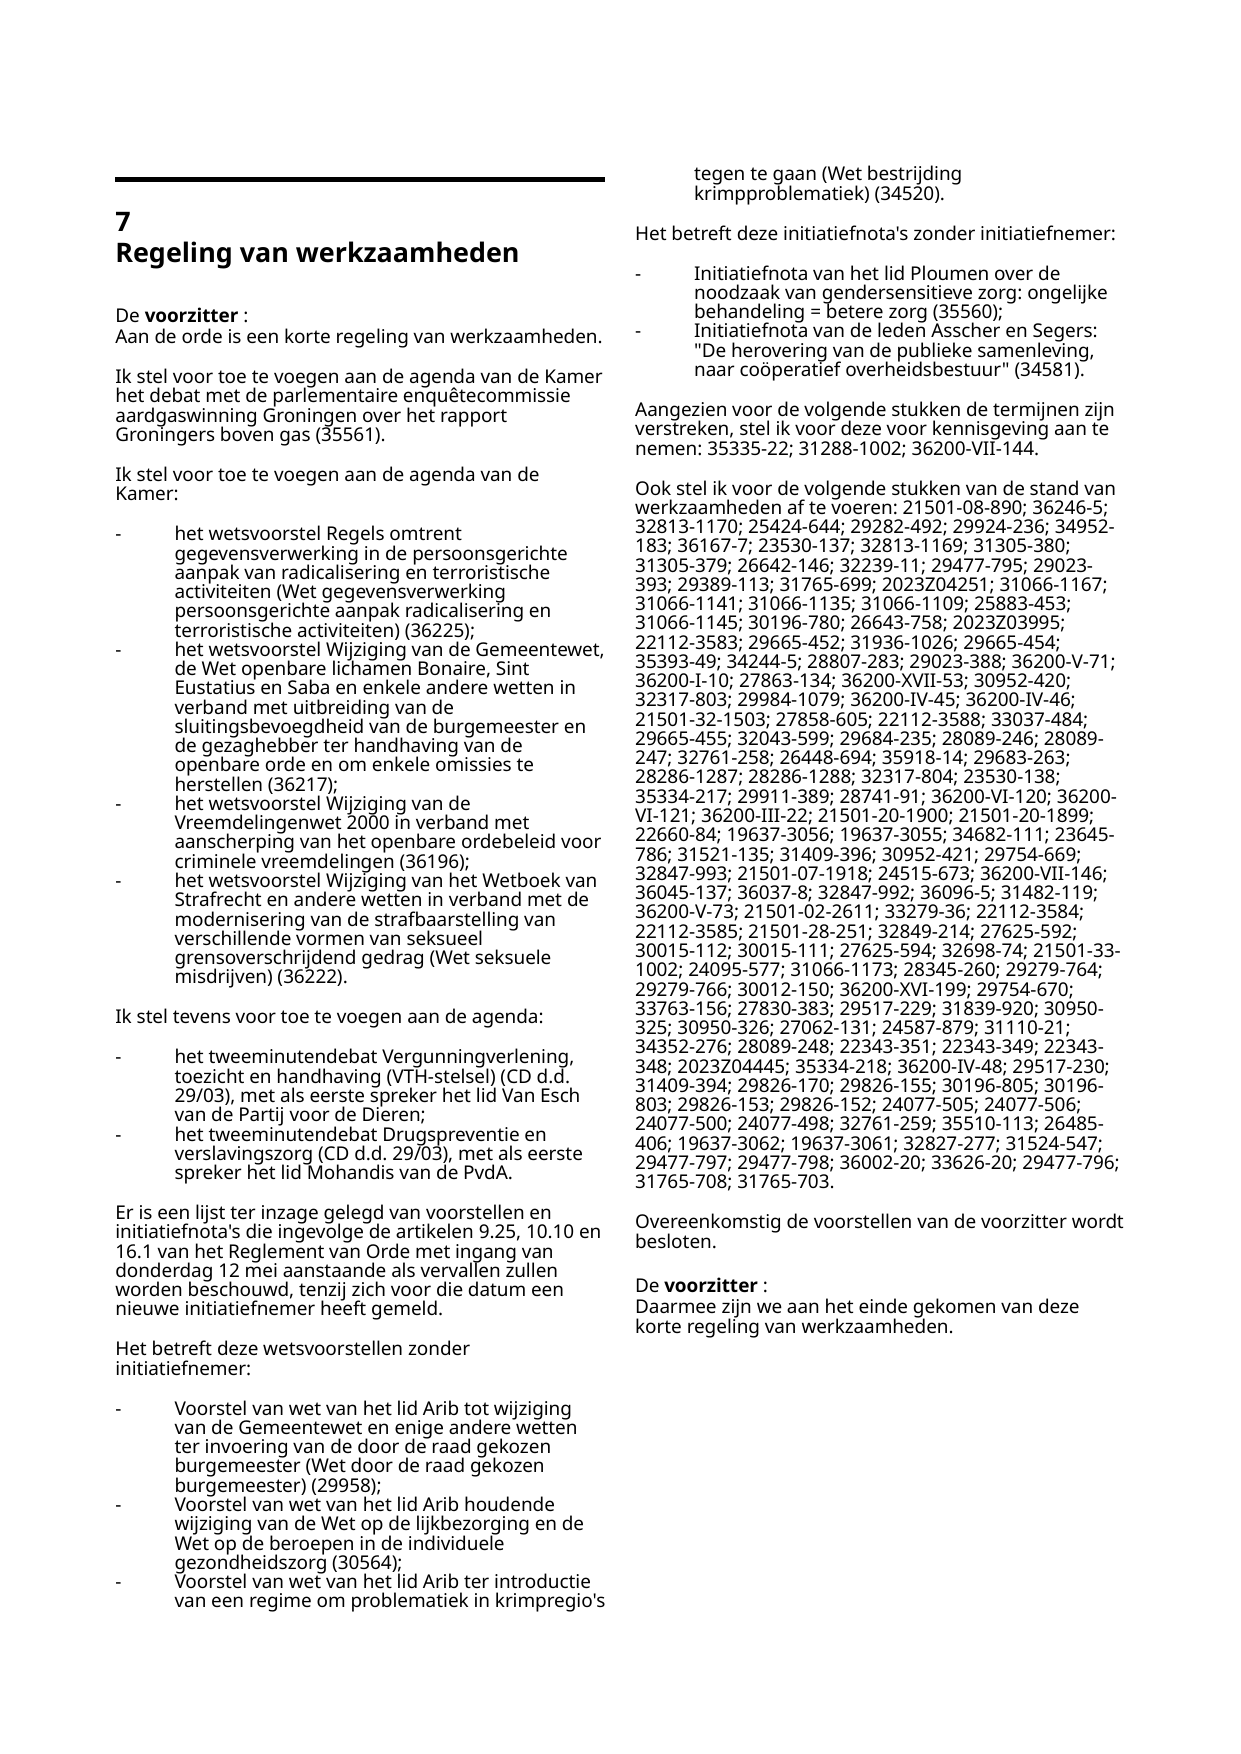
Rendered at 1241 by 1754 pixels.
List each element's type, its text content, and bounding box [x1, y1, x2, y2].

text 7 [115, 203, 605, 239]
list Voorstel van wet van het lid Arib ter introductie van een regime om problematiek in krimpregio's [115, 1573, 605, 1612]
list Initiatiefnota van de leden Asscher en Segers: "De herovering van de publieke samenleving, naar coöperatief overheidsbestuur" (34581). [635, 322, 1125, 380]
list het wetsvoorstel Wijziging van de Vreemdelingenwet 2000 in verband met aanscherping van het openbare ordebeleid voor criminele vreemdelingen (36196); [115, 795, 605, 872]
list het tweeminutendebat Vergunningverlening, toezicht en handhaving (VTH-stelsel) (CD d.d. 29/03), met als eerste spreker het lid Van Esch van de Partij voor de Dieren; [115, 1048, 605, 1126]
text Ik stel tevens voor toe te voegen aan de agenda: [115, 1008, 605, 1028]
list Voorstel van wet van het lid Arib tot wijziging van de Gemeentewet en enige andere wetten ter invoering van de door de raad gekozen burgemeester (Wet door de raad gekozen burgemeester) (29958); [115, 1400, 605, 1496]
text De voorzitter : [635, 1273, 1125, 1298]
text Het betreft deze wetsvoorstellen zonder initiatiefnemer: [115, 1340, 605, 1379]
text Aan de orde is een korte regeling van werkzaamheden. [115, 328, 605, 347]
list Initiatiefnota van het lid Ploumen over de noodzaak van gendersensitieve zorg: ongelijke behandeling = betere zorg (35560); [635, 264, 1125, 322]
list het wetsvoorstel Wijziging van het Wetboek van Strafrecht en andere wetten in verband met de modernisering van de strafbaarstelling van verschillende vormen van seksueel grensoverschrijdend gedrag (Wet seksuele misdrijven) (36222). [115, 872, 605, 988]
list tegen te gaan (Wet bestrijding krimpproblematiek) (34520). [635, 165, 1125, 204]
text Ik stel voor toe te voegen aan de agenda van de Kamer het debat met de parlementaire enquêtecommissie aardgaswinning Groningen over het rapport Groningers boven gas (35561). [115, 368, 605, 445]
text Het betreft deze initiatiefnota's zonder initiatiefnemer: [635, 224, 1125, 244]
list het wetsvoorstel Wijziging van de Gemeentewet, de Wet openbare lichamen Bonaire, Sint Eustatius en Saba en enkele andere wetten in verband met uitbreiding van de sluitingsbevoegdheid van de burgemeester en de gezaghebber ter handhaving van de openbare orde en om enkele omissies te herstellen (36217); [115, 641, 605, 795]
text Er is een lijst ter inzage gelegd van voorstellen en initiatiefnota's die ingevolge de artikelen 9.25, 10.10 en 16.1 van het Reglement van Orde met ingang van donderdag 12 mei aanstaande als vervallen zullen worden beschouwd, tenzij zich voor die datum een nieuwe initiatiefnemer heeft gemeld. [115, 1204, 605, 1320]
list Voorstel van wet van het lid Arib houdende wijziging van de Wet op de lijkbezorging en de Wet op de beroepen in de individuele gezondheidszorg (30564); [115, 1496, 605, 1573]
list het tweeminutendebat Drugspreventie en verslavingszorg (CD d.d. 29/03), met als eerste spreker het lid Mohandis van de PvdA. [115, 1126, 605, 1183]
text Regeling van werkzaamheden [115, 239, 605, 283]
text De voorzitter : [115, 302, 605, 328]
text Ik stel voor toe te voegen aan de agenda van de Kamer: [115, 466, 605, 504]
text Daarmee zijn we aan het einde gekomen van deze korte regeling van werkzaamheden. [635, 1298, 1125, 1337]
text Overeenkomstig de voorstellen van de voorzitter wordt besloten. [635, 1213, 1125, 1252]
text Ook stel ik voor de volgende stukken van de stand van werkzaamheden af te voeren: 21501-08-890; 36246-5; 32813-1170; 25424-644; 29282-492; 29924-236; 34952-183; 36167-7; 23530-137; 32813-1169; 31305-380; 31305-379; 26642-146; 32239-11; 29477-795; 29023-393; 29389-113; 31765-699; 2023Z04251; 31066-1167; 31066-1141; 31066-1135; 31066-1109; 25883-453; 31066-1145; 30196-780; 26643-758; 2023Z03995; 22112-3583; 29665-452; 31936-1026; 29665-454; 35393-49; 34244-5; 28807-283; 29023-388; 36200-V-71; 36200-I-10; 27863-134; 36200-XVII-53; 30952-420; 32317-803; 29984-1079; 36200-IV-45; 36200-IV-46; 21501-32-1503; 27858-605; 22112-3588; 33037-484; 29665-455; 32043-599; 29684-235; 28089-246; 28089-247; 32761-258; 26448-694; 35918-14; 29683-263; 28286-1287; 28286-1288; 32317-804; 23530-138; 35334-217; 29911-389; 28741-91; 36200-VI-120; 36200-VI-121; 36200-III-22; 21501-20-1900; 21501-20-1899; 22660-84; 19637-3056; 19637-3055; 34682-111; 23645-786; 31521-135; 31409-396; 30952-421; 29754-669; 32847-993; 21501-07-1918; 24515-673; 36200-VII-146; 36045-137; 36037-8; 32847-992; 36096-5; 31482-119; 36200-V-73; 21501-02-2611; 33279-36; 22112-3584; 22112-3585; 21501-28-251; 32849-214; 27625-592; 30015-112; 30015-111; 27625-594; 32698-74; 21501-33-1002; 24095-577; 31066-1173; 28345-260; 29279-764; 29279-766; 30012-150; 36200-XVI-199; 29754-670; 33763-156; 27830-383; 29517-229; 31839-920; 30950-325; 30950-326; 27062-131; 24587-879; 31110-21; 34352-276; 28089-248; 22343-351; 22343-349; 22343-348; 2023Z04445; 35334-218; 36200-IV-48; 29517-230; 31409-394; 29826-170; 29826-155; 30196-805; 30196-803; 29826-153; 29826-152; 24077-505; 24077-506; 24077-500; 24077-498; 32761-259; 35510-113; 26485-406; 19637-3062; 19637-3061; 32827-277; 31524-547; 29477-797; 29477-798; 36002-20; 33626-20; 29477-796; 31765-708; 31765-703. [635, 479, 1125, 1192]
list het wetsvoorstel Regels omtrent gegevensverwerking in de persoonsgerichte aanpak van radicalisering en terroristische activiteiten (Wet gegevensverwerking persoonsgerichte aanpak radicalisering en terroristische activiteiten) (36225); [115, 525, 605, 641]
text Aangezien voor de volgende stukken de termijnen zijn verstreken, stel ik voor deze voor kennisgeving aan te nemen: 35335-22; 31288-1002; 36200-VII-144. [635, 401, 1125, 459]
